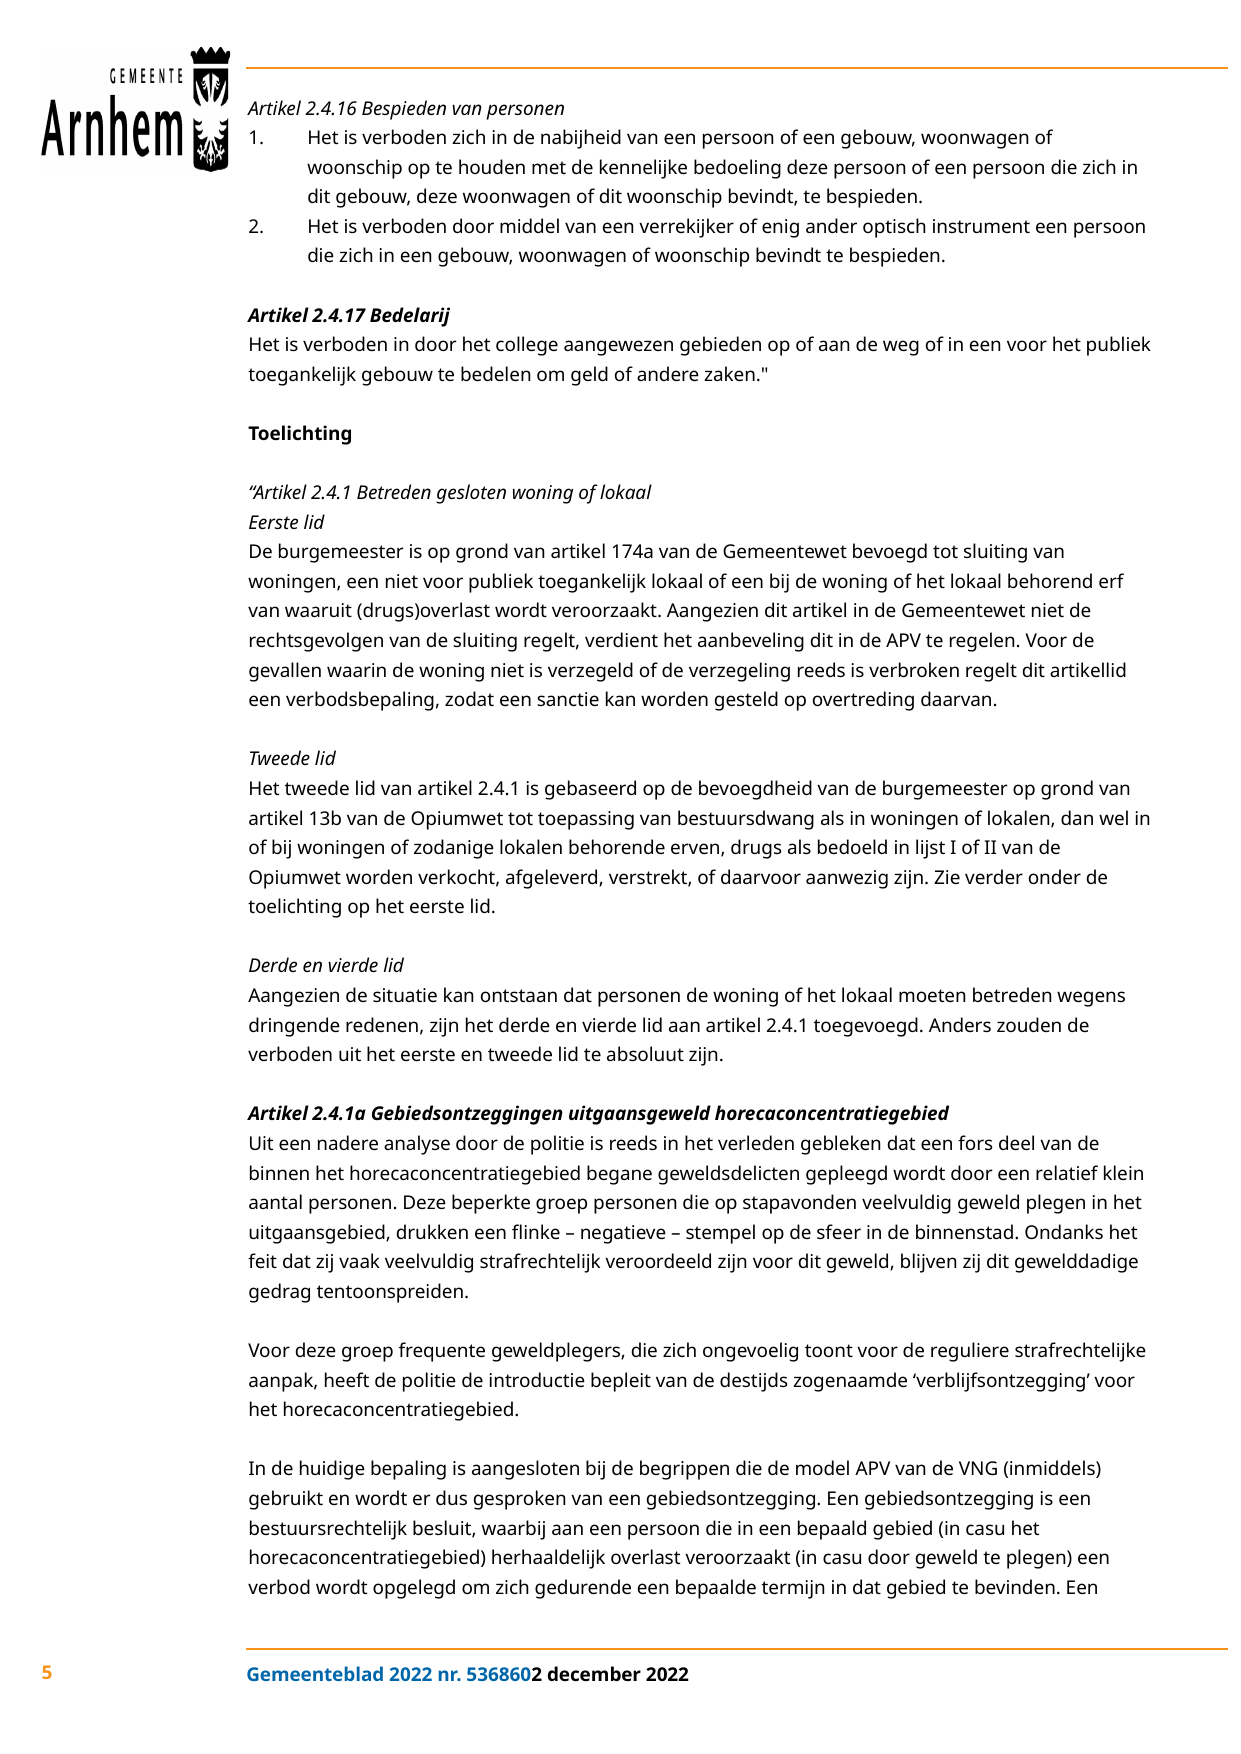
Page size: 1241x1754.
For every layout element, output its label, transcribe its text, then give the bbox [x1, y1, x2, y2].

text Artikel 2.4.1a Gebiedsontzeggingen uitgaansgeweld horecaconcentratiegebied [248, 1101, 1152, 1126]
text Het is verboden in door het college aangewezen gebieden op of aan de weg of in een voor het publiek toegankelijk gebouw te bedelen om geld of andere zaken." [248, 331, 1152, 387]
text Artikel 2.4.17 Bedelarij [248, 302, 1152, 328]
text Eerste lid [248, 509, 1152, 535]
text De burgemeester is op grond van artikel 174a van de Gemeentewet bevoegd tot sluiting van woningen, een niet voor publiek toegankelijk lokaal of een bij de woning of het lokaal behorend erf van waaruit (drugs)overlast wordt veroorzaakt. Aangezien dit artikel in de Gemeentewet niet de rechtsgevolgen van de sluiting regelt, verdient het aanbeveling dit in de APV te regelen. Voor de gevallen waarin de woning niet is verzegeld of de verzegeling reeds is verbroken regelt dit artikellid een verbodsbepaling, zodat een sanctie kan worden gesteld op overtreding daarvan. [248, 538, 1152, 712]
list Het is verboden zich in de nabijheid van een persoon of een gebouw, woonwagen of woonschip op te houden met de kennelijke bedoeling deze persoon of een persoon die zich in dit gebouw, deze woonwagen of dit woonschip bevindt, te bespieden. [248, 124, 1152, 209]
text Het tweede lid van artikel 2.4.1 is gebaseerd op de bevoegdheid van de burgemeester op grond van artikel 13b van de Opiumwet tot toepassing van bestuursdwang als in woningen of lokalen, dan wel in of bij woningen of zodanige lokalen behorende erven, drugs als bedoeld in lijst I of II van de Opiumwet worden verkocht, afgeleverd, verstrekt, of daarvoor aanwezig zijn. Zie verder onder de toelichting op het eerste lid. [248, 775, 1152, 919]
picture [41, 47, 231, 172]
text In de huidige bepaling is aangesloten bij de begrippen die de model APV van de VNG (inmiddels) gebruikt en wordt er dus gesproken van een gebiedsontzegging. Een gebiedsontzegging is een bestuursrechtelijk besluit, waarbij aan een persoon die in een bepaald gebied (in casu het horecaconcentratiegebied) herhaaldelijk overlast veroorzaakt (in casu door geweld te plegen) een verbod wordt opgelegd om zich gedurende een bepaalde termijn in dat gebied te bevinden. Een [248, 1456, 1152, 1600]
text Toelichting [248, 420, 1152, 446]
text Artikel 2.4.16 Bespieden van personen [248, 95, 1152, 121]
text Voor deze groep frequente geweldplegers, die zich ongevoelig toont voor de reguliere strafrechtelijke aanpak, heeft de politie de introductie bepleit van de destijds zogenaamde ‘verblijfsontzegging’ voor het horecaconcentratiegebied. [248, 1337, 1152, 1422]
text “Artikel 2.4.1 Betreden gesloten woning of lokaal [248, 479, 1152, 505]
text Derde en vierde lid [248, 953, 1152, 978]
text Uit een nadere analyse door de politie is reeds in het verleden gebleken dat een fors deel van de binnen het horecaconcentratiegebied begane geweldsdelicten gepleegd wordt door een relatief klein aantal personen. Deze beperkte groep personen die op stapavonden veelvuldig geweld plegen in het uitgaansgebied, drukken een flinke – negatieve – stempel op de sfeer in de binnenstad. Ondanks het feit dat zij vaak veelvuldig strafrechtelijk veroordeeld zijn voor dit geweld, blijven zij dit gewelddadige gedrag tentoonspreiden. [248, 1130, 1152, 1304]
text Tweede lid [248, 746, 1152, 771]
text Aangezien de situatie kan ontstaan dat personen de woning of het lokaal moeten betreden wegens dringende redenen, zijn het derde en vierde lid aan artikel 2.4.1 toegevoegd. Anders zouden de verboden uit het eerste en tweede lid te absoluut zijn. [248, 982, 1152, 1067]
list Het is verboden door middel van een verrekijker of enig ander optisch instrument een persoon die zich in een gebouw, woonwagen of woonschip bevindt te bespieden. [248, 213, 1152, 268]
